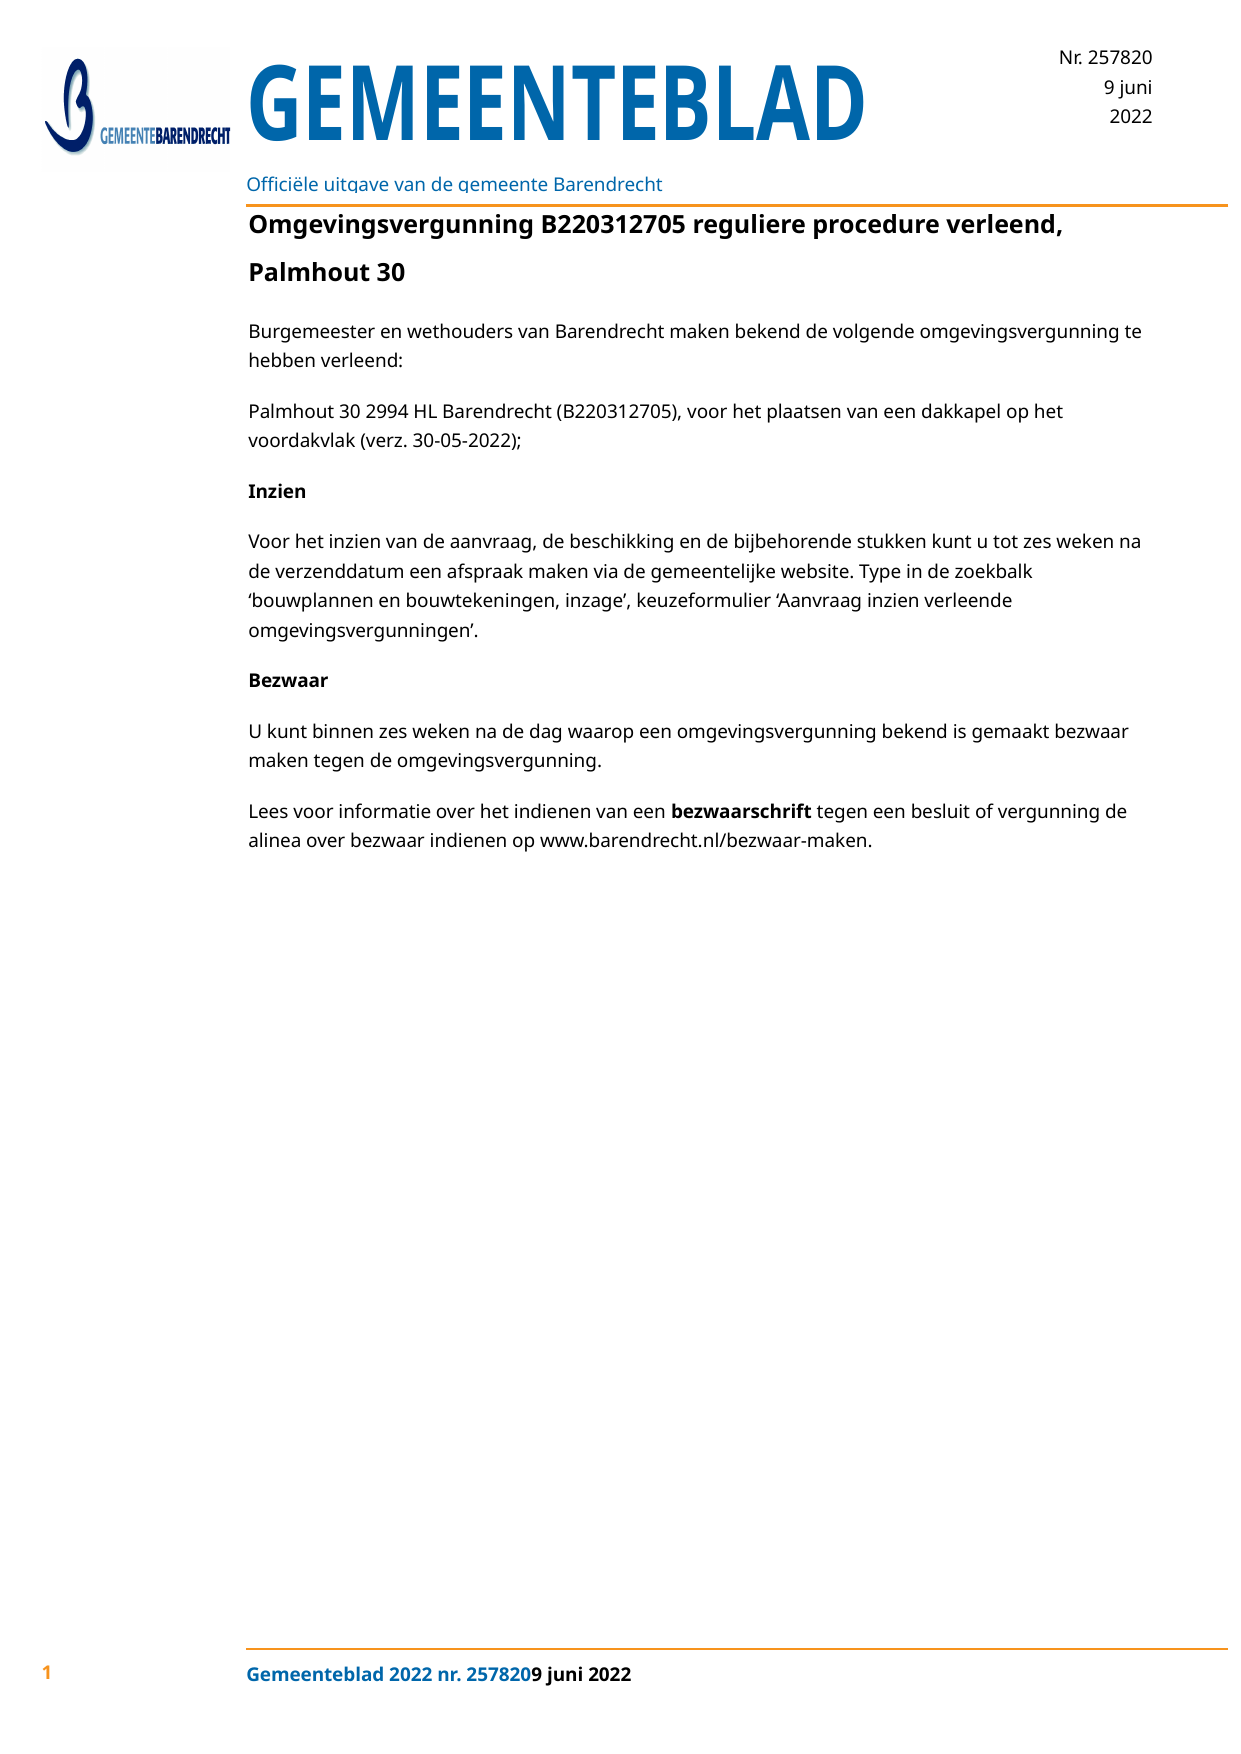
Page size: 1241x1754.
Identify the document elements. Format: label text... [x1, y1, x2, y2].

text Lees voor informatie over het indienen van een bezwaarschrift tegen een besluit of vergunning de alinea over bezwaar indienen op www.barendrecht.nl/bezwaar-maken. [248, 798, 1152, 853]
text Omgevingsvergunning B220312705 reguliere procedure verleend, Palmhout 30 [248, 207, 1152, 288]
text Voor het inzien van de aanvraag, de beschikking en de bijbehorende stukken kunt u tot zes weken na de verzenddatum een afspraak maken via de gemeentelijke website. Type in de zoekbalk ‘bouwplannen en bouwtekeningen, inzage’, keuzeformulier ‘Aanvraag inzien verleende omgevingsvergunningen’. [248, 528, 1152, 643]
text Bezwaar [248, 667, 1152, 693]
text Inzien [248, 478, 1152, 504]
picture [41, 47, 231, 172]
text U kunt binnen zes weken na de dag waarop een omgevingsvergunning bekend is gemaakt bezwaar maken tegen de omgevingsvergunning. [248, 718, 1152, 773]
text Burgemeester en wethouders van Barendrecht maken bekend de volgende omgevingsvergunning te hebben verleend: [248, 318, 1152, 373]
text Palmhout 30 2994 HL Barendrecht (B220312705), voor het plaatsen van een dakkapel op het voordakvlak (verz. 30-05-2022); [248, 398, 1152, 453]
